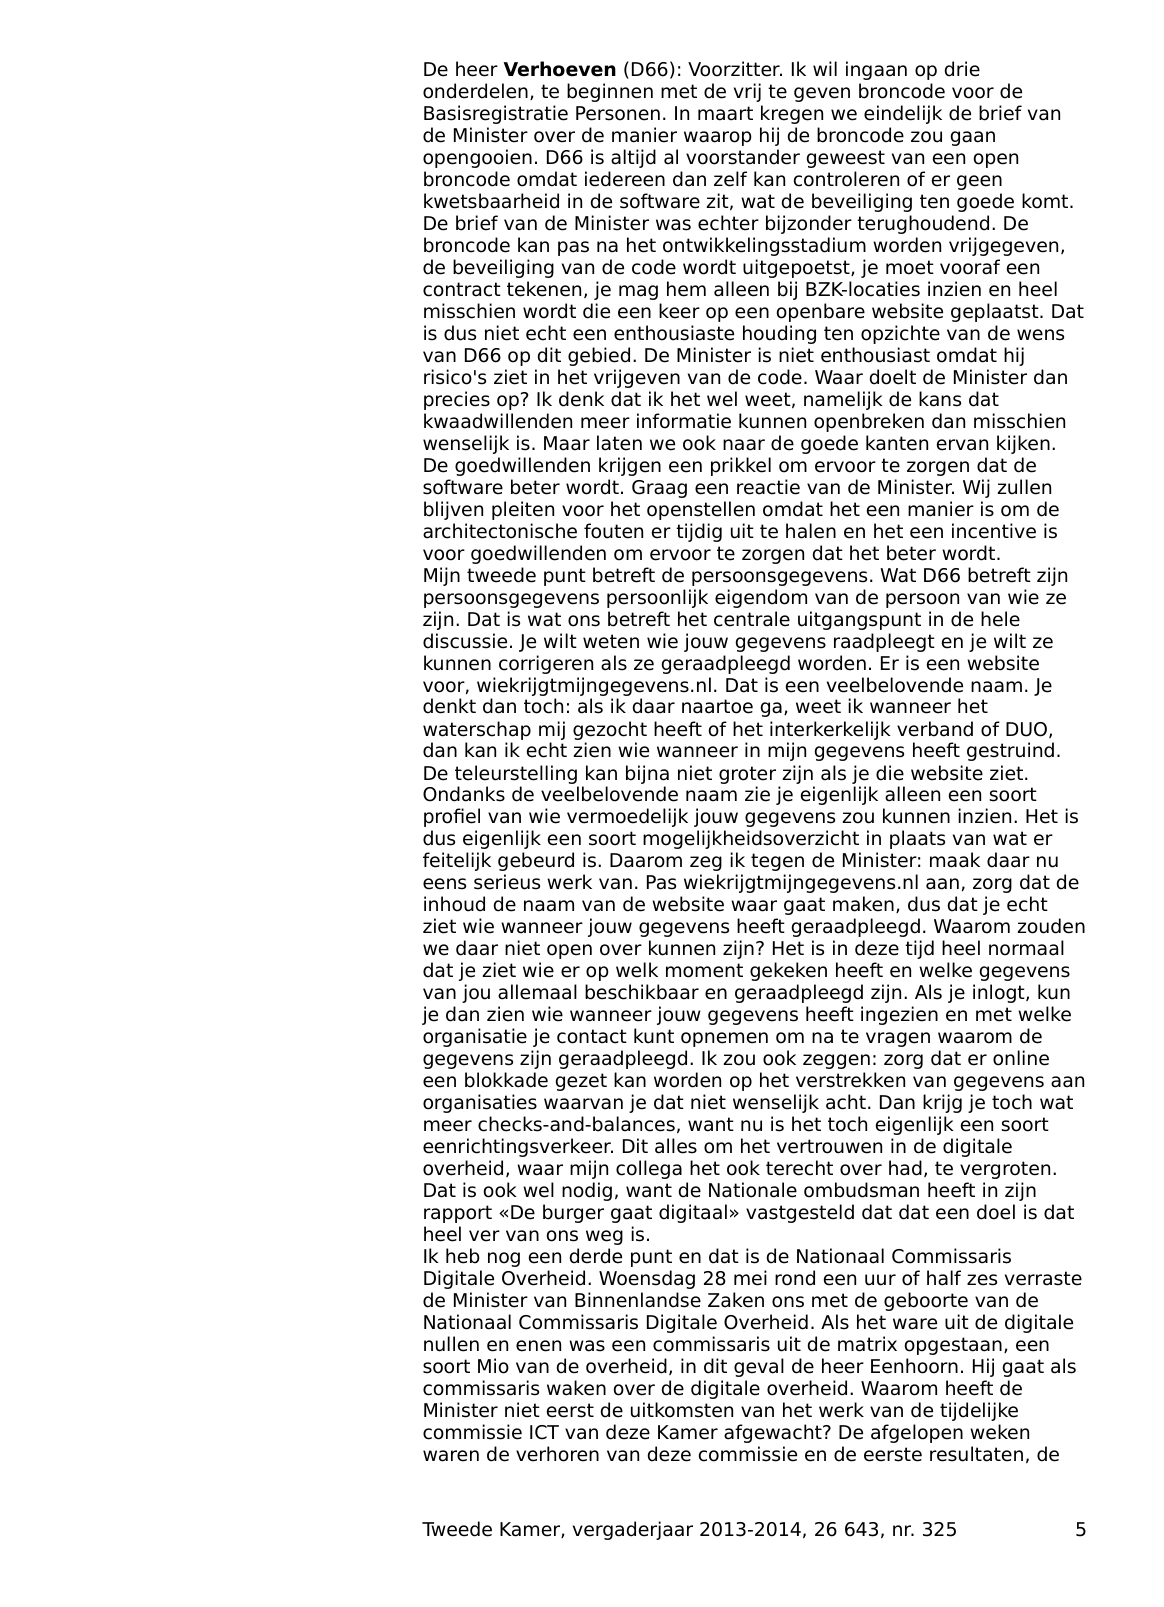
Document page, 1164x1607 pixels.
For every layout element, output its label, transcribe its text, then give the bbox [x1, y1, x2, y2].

text De heer Verhoeven (D66): Voorzitter. Ik wil ingaan op drie onderdelen, te beginnen met de vrij te geven broncode voor de Basisregistratie Personen. In maart kregen we eindelijk de brief van de Minister over de manier waarop hij de broncode zou gaan opengooien. D66 is altijd al voorstander geweest van een open broncode omdat iedereen dan zelf kan controleren of er geen kwetsbaarheid in de software zit, wat de beveiliging ten goede komt. De brief van de Minister was echter bijzonder terughoudend. De broncode kan pas na het ontwikkelingsstadium worden vrijgegeven, de beveiliging van de code wordt uitgepoetst, je moet vooraf een contract tekenen, je mag hem alleen bij BZK-locaties inzien en heel misschien wordt die een keer op een openbare website geplaatst. Dat is dus niet echt een enthousiaste houding ten opzichte van de wens van D66 op dit gebied. De Minister is niet enthousiast omdat hij risico's ziet in het vrijgeven van de code. Waar doelt de Minister dan precies op? Ik denk dat ik het wel weet, namelijk de kans dat kwaadwillenden meer informatie kunnen openbreken dan misschien wenselijk is. Maar laten we ook naar de goede kanten ervan kijken. De goedwillenden krijgen een prikkel om ervoor te zorgen dat de software beter wordt. Graag een reactie van de Minister. Wij zullen blijven pleiten voor het openstellen omdat het een manier is om de architectonische fouten er tijdig uit te halen en het een incentive is voor goedwillenden om ervoor te zorgen dat het beter wordt. [422, 59, 1087, 564]
text Ik heb nog een derde punt en dat is de Nationaal Commissaris Digitale Overheid. Woensdag 28 mei rond een uur of half zes verraste de Minister van Binnenlandse Zaken ons met de geboorte van de Nationaal Commissaris Digitale Overheid. Als het ware uit de digitale nullen en enen was een commissaris uit de matrix opgestaan, een soort Mio van de overheid, in dit geval de heer Eenhoorn. Hij gaat als commissaris waken over de digitale overheid. Waarom heeft de Minister niet eerst de uitkomsten van het werk van de tijdelijke commissie ICT van deze Kamer afgewacht? De afgelopen weken waren de verhoren van deze commissie en de eerste resultaten, de [422, 1246, 1087, 1466]
text Mijn tweede punt betreft de persoonsgegevens. Wat D66 betreft zijn persoonsgegevens persoonlijk eigendom van de persoon van wie ze zijn. Dat is wat ons betreft het centrale uitgangspunt in de hele discussie. Je wilt weten wie jouw gegevens raadpleegt en je wilt ze kunnen corrigeren als ze geraadpleegd worden. Er is een website voor, wiekrijgtmijngegevens.nl. Dat is een veelbelovende naam. Je denkt dan toch: als ik daar naartoe ga, weet ik wanneer het waterschap mij gezocht heeft of het interkerkelijk verband of DUO, dan kan ik echt zien wie wanneer in mijn gegevens heeft gestruind. De teleurstelling kan bijna niet groter zijn als je die website ziet. Ondanks de veelbelovende naam zie je eigenlijk alleen een soort profiel van wie vermoedelijk jouw gegevens zou kunnen inzien. Het is dus eigenlijk een soort mogelijkheidsoverzicht in plaats van wat er feitelijk gebeurd is. Daarom zeg ik tegen de Minister: maak daar nu eens serieus werk van. Pas wiekrijgtmijngegevens.nl aan, zorg dat de inhoud de naam van de website waar gaat maken, dus dat je echt ziet wie wanneer jouw gegevens heeft geraadpleegd. Waarom zouden we daar niet open over kunnen zijn? Het is in deze tijd heel normaal dat je ziet wie er op welk moment gekeken heeft en welke gegevens van jou allemaal beschikbaar en geraadpleegd zijn. Als je inlogt, kun je dan zien wie wanneer jouw gegevens heeft ingezien en met welke organisatie je contact kunt opnemen om na te vragen waarom de gegevens zijn geraadpleegd. Ik zou ook zeggen: zorg dat er online een blokkade gezet kan worden op het verstrekken van gegevens aan organisaties waarvan je dat niet wenselijk acht. Dan krijg je toch wat meer checks-and-balances, want nu is het toch eigenlijk een soort eenrichtingsverkeer. Dit alles om het vertrouwen in de digitale overheid, waar mijn collega het ook terecht over had, te vergroten. Dat is ook wel nodig, want de Nationale ombudsman heeft in zijn rapport «De burger gaat digitaal» vastgesteld dat dat een doel is dat heel ver van ons weg is. [422, 564, 1087, 1246]
